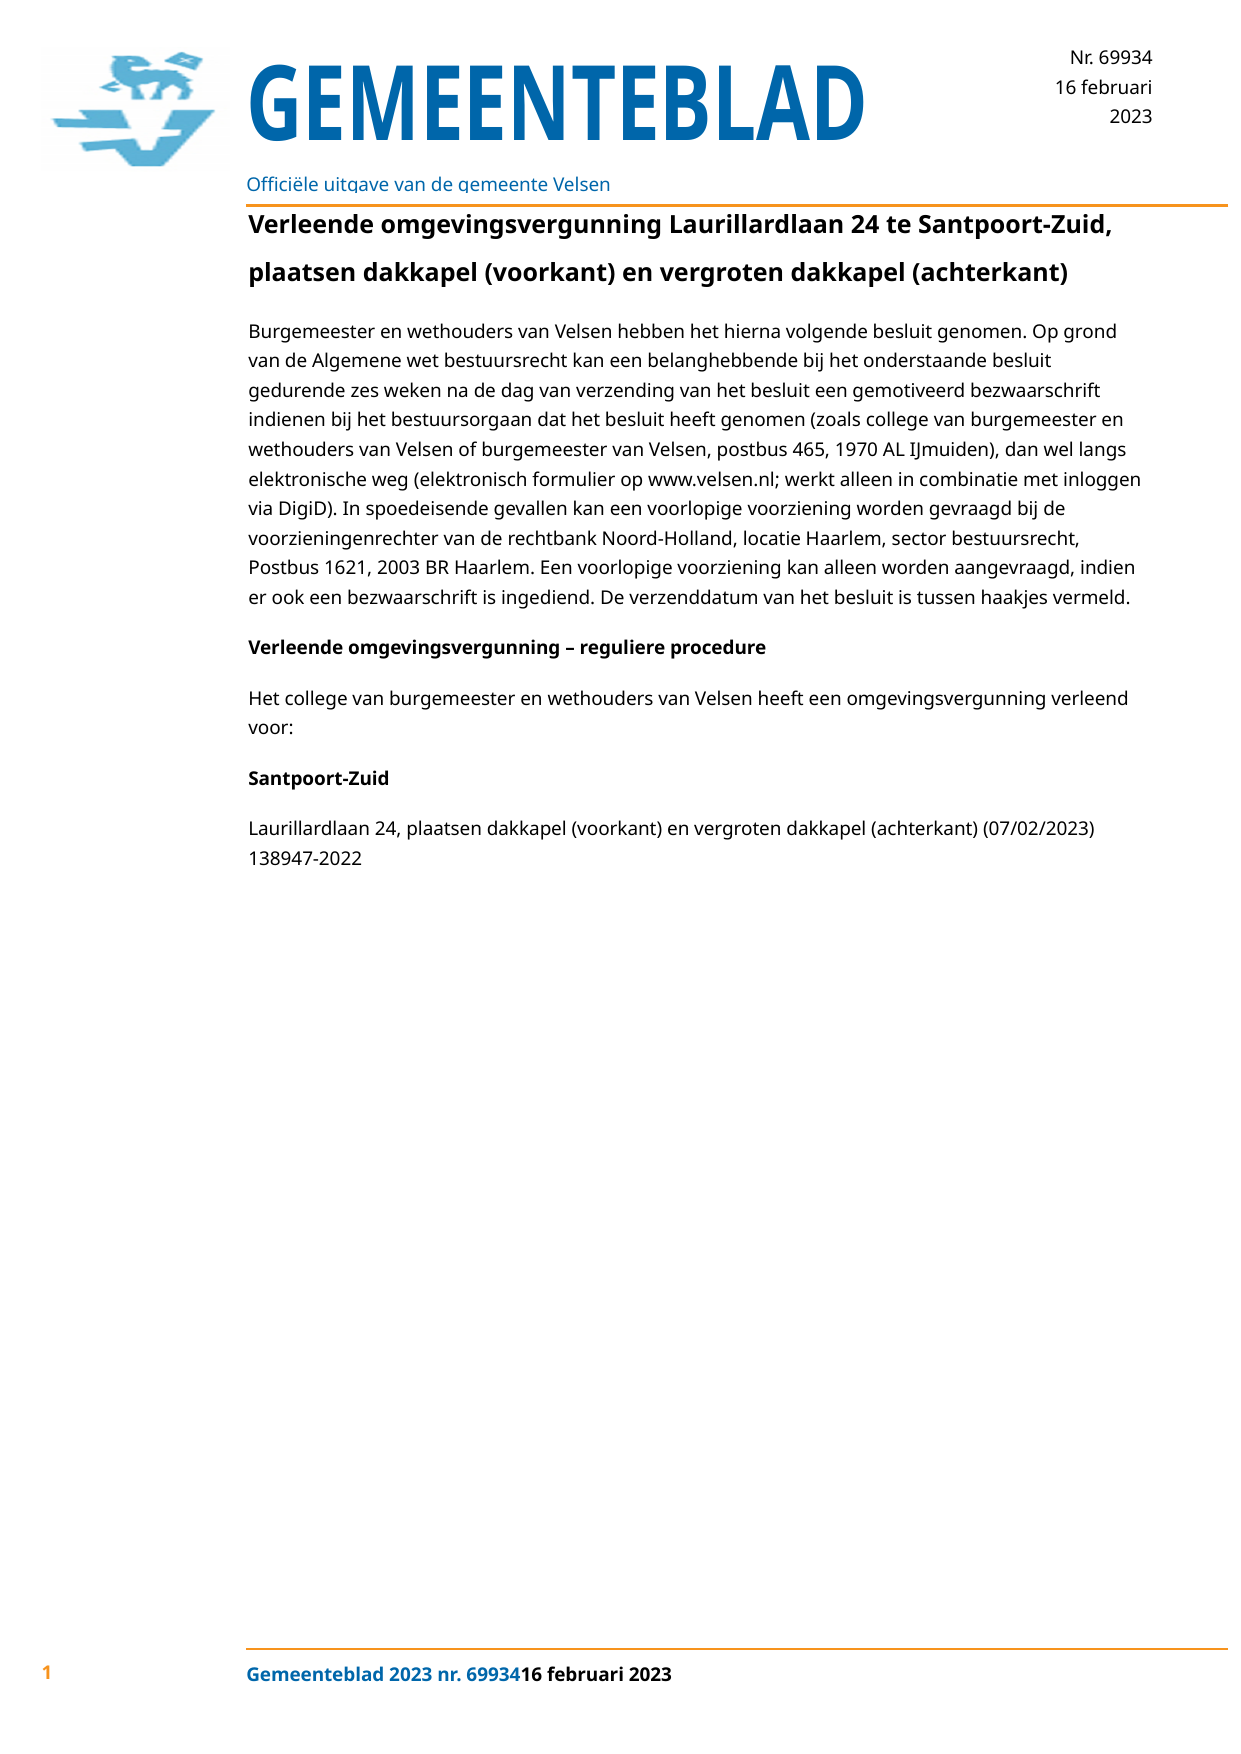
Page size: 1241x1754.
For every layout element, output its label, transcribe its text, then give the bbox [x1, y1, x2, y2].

text Burgemeester en wethouders van Velsen hebben het hierna volgende besluit genomen. Op grond van de Algemene wet bestuursrecht kan een belanghebbende bij het onderstaande besluit gedurende zes weken na de dag van verzending van het besluit een gemotiveerd bezwaarschrift indienen bij het bestuursorgaan dat het besluit heeft genomen (zoals college van burgemeester en wethouders van Velsen of burgemeester van Velsen, postbus 465, 1970 AL IJmuiden), dan wel langs elektronische weg (elektronisch formulier op www.velsen.nl; werkt alleen in combinatie met inloggen via DigiD). In spoedeisende gevallen kan een voorlopige voorziening worden gevraagd bij de voorzieningenrechter van de rechtbank Noord-Holland, locatie Haarlem, sector bestuursrecht, Postbus 1621, 2003 BR Haarlem. Een voorlopige voorziening kan alleen worden aangevraagd, indien er ook een bezwaarschrift is ingediend. De verzenddatum van het besluit is tussen haakjes vermeld. [248, 318, 1152, 610]
text Laurillardlaan 24, plaatsen dakkapel (voorkant) en vergroten dakkapel (achterkant) (07/02/2023) 138947-2022 [248, 815, 1152, 871]
text Verleende omgevingsvergunning – reguliere procedure [248, 634, 1152, 660]
text Santpoort-Zuid [248, 765, 1152, 791]
text Het college van burgemeester en wethouders van Velsen heeft een omgevingsvergunning verleend voor: [248, 685, 1152, 740]
picture [41, 47, 231, 172]
text Verleende omgevingsvergunning Laurillardlaan 24 te Santpoort-Zuid, plaatsen dakkapel (voorkant) en vergroten dakkapel (achterkant) [248, 207, 1152, 288]
